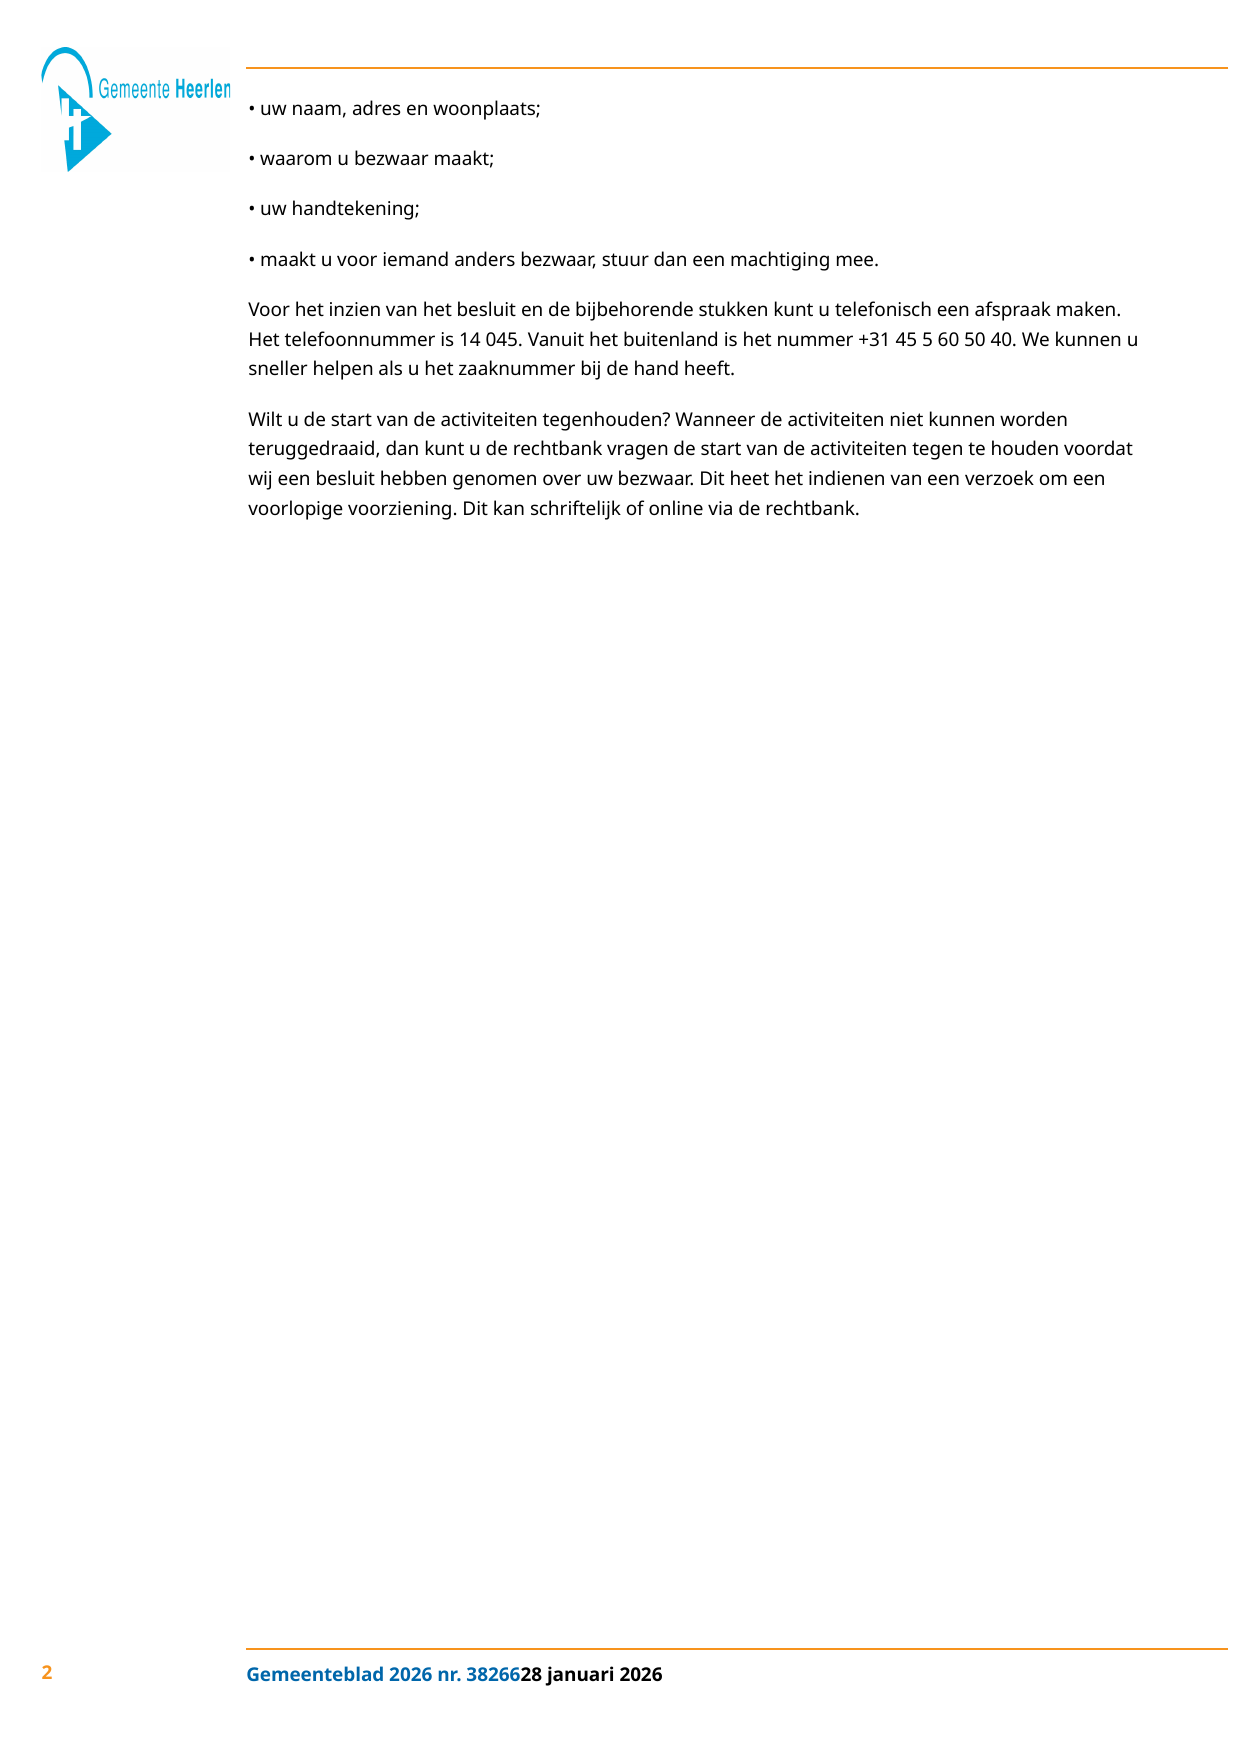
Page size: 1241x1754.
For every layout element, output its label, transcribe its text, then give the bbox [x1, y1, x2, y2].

picture [41, 47, 231, 172]
text • waarom u bezwaar maakt; [248, 145, 1152, 171]
picture [41, 47, 59, 70]
text • uw naam, adres en woonplaats; [248, 95, 1152, 121]
text Voor het inzien van het besluit en de bijbehorende stukken kunt u telefonisch een afspraak maken. Het telefoonnummer is 14 045. Vanuit het buitenland is het nummer +31 45 5 60 50 40. We kunnen u sneller helpen als u het zaaknummer bij de hand heeft. [248, 296, 1152, 381]
text • uw handtekening; [248, 196, 1152, 221]
text • maakt u voor iemand anders bezwaar, stuur dan een machtiging mee. [248, 246, 1152, 272]
text Wilt u de start van de activiteiten tegenhouden? Wanneer de activiteiten niet kunnen worden teruggedraaid, dan kunt u de rechtbank vragen de start van de activiteiten tegen te houden voordat wij een besluit hebben genomen over uw bezwaar. Dit heet het indienen van een verzoek om een voorlopige voorziening. Dit kan schriftelijk of online via de rechtbank. [248, 406, 1152, 521]
